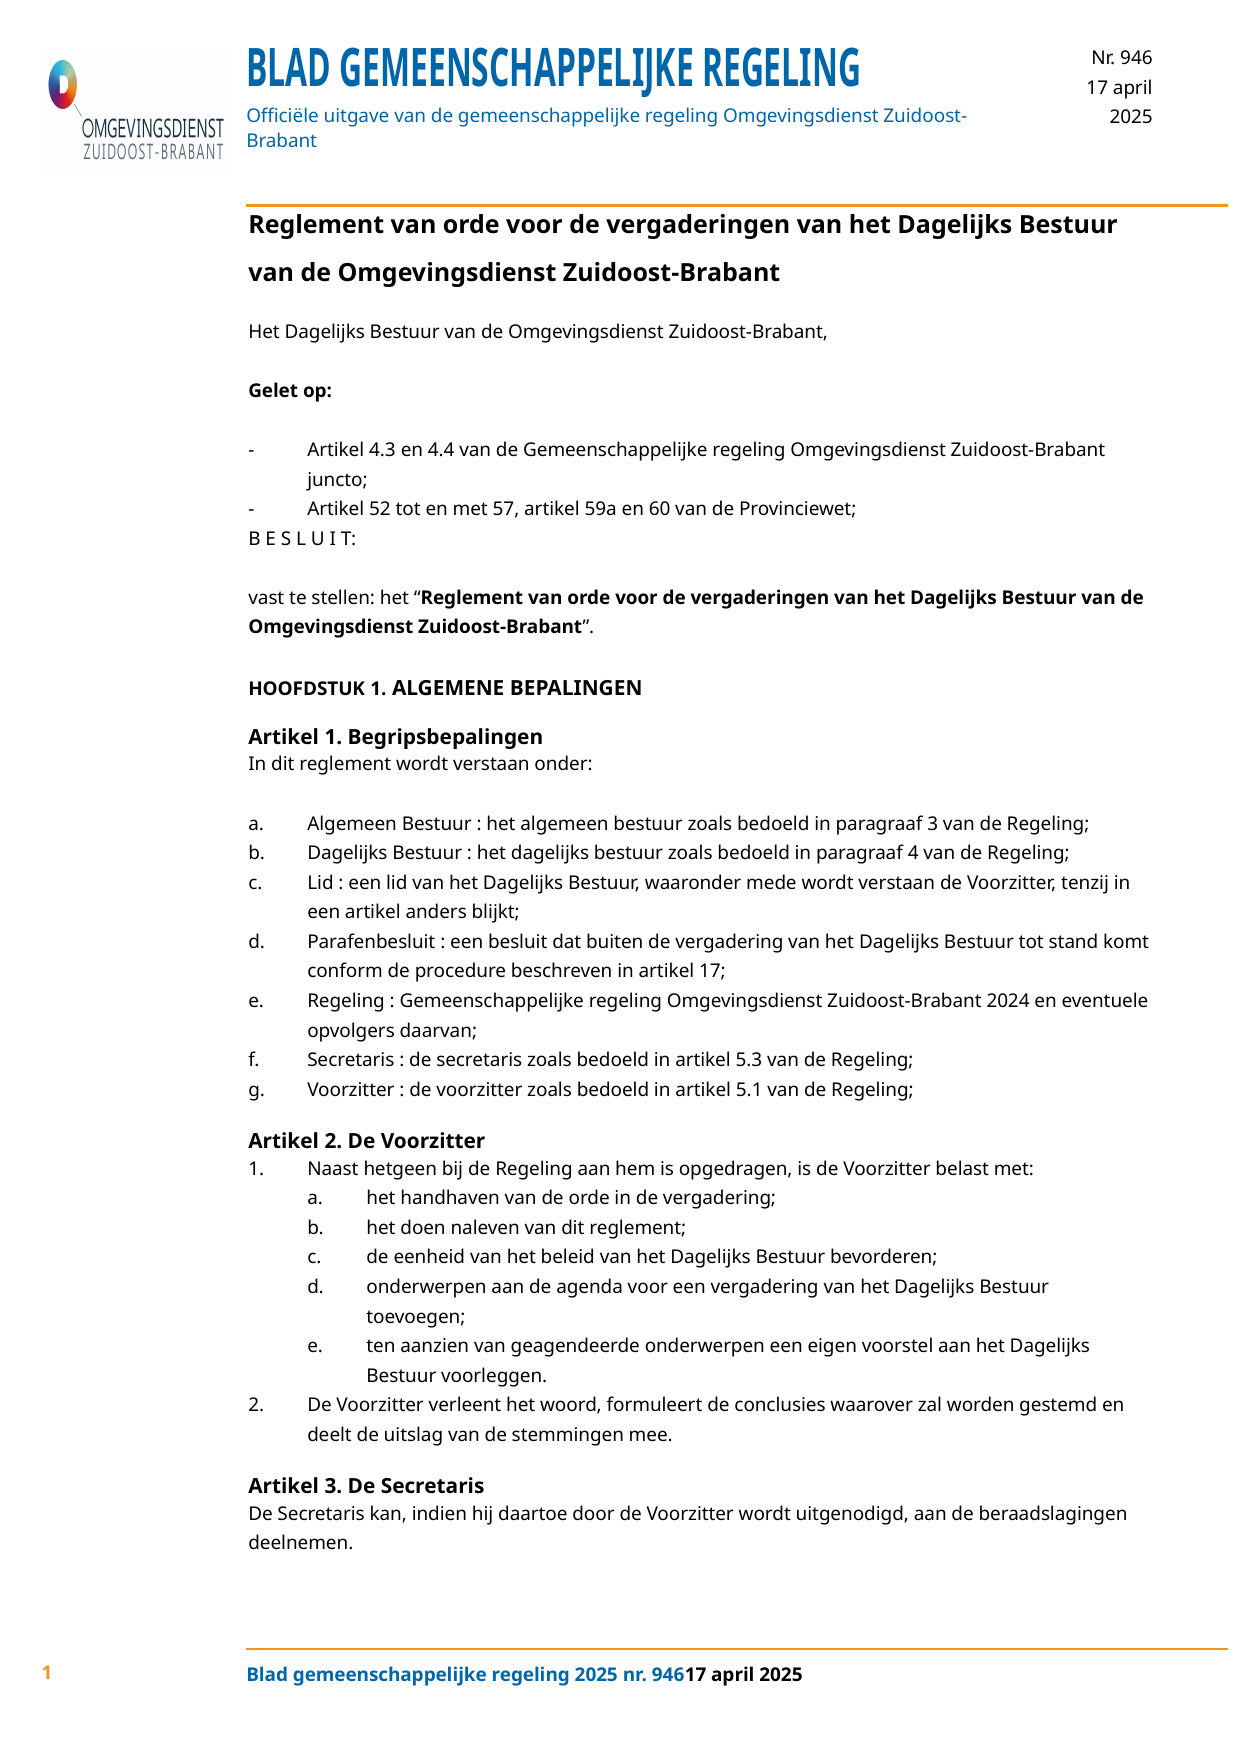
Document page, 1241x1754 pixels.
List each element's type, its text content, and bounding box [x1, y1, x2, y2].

list het handhaven van de orde in de vergadering; [307, 1184, 1152, 1210]
list Algemeen Bestuur : het algemeen bestuur zoals bedoeld in paragraaf 3 van de Regeling; [248, 810, 1152, 836]
text Artikel 3. De Secretaris [248, 1472, 1152, 1500]
text Artikel 2. De Voorzitter [248, 1126, 1152, 1155]
list Artikel 52 tot en met 57, artikel 59a en 60 van de Provinciewet; [248, 495, 1152, 521]
text B E S L U I T: [248, 525, 1152, 551]
text In dit reglement wordt verstaan onder: [248, 751, 1152, 776]
list Lid : een lid van het Dagelijks Bestuur, waaronder mede wordt verstaan de Voorzitter, tenzij in een artikel anders blijkt; [248, 869, 1152, 924]
list Voorzitter : de voorzitter zoals bedoeld in artikel 5.1 van de Regeling; [248, 1076, 1152, 1102]
list onderwerpen aan de agenda voor een vergadering van het Dagelijks Bestuur toevoegen; [307, 1273, 1152, 1328]
list Regeling : Gemeenschappelijke regeling Omgevingsdienst Zuidoost-Brabant 2024 en eventuele opvolgers daarvan; [248, 987, 1152, 1043]
text Het Dagelijks Bestuur van de Omgevingsdienst Zuidoost-Brabant, [248, 318, 1152, 344]
list Secretaris : de secretaris zoals bedoeld in artikel 5.3 van de Regeling; [248, 1046, 1152, 1072]
text Artikel 1. Begripsbepalingen [248, 722, 1152, 751]
list het doen naleven van dit reglement; [307, 1214, 1152, 1240]
text vast te stellen: het “Reglement van orde voor de vergaderingen van het Dagelijks Bestuur van de Omgevingsdienst Zuidoost-Brabant”. [248, 584, 1152, 639]
list Dagelijks Bestuur : het dagelijks bestuur zoals bedoeld in paragraaf 4 van de Regeling; [248, 839, 1152, 865]
text Reglement van orde voor de vergaderingen van het Dagelijks Bestuur van de Omgevingsdienst Zuidoost-Brabant [248, 207, 1152, 288]
text Gelet op: [248, 377, 1152, 403]
list de eenheid van het beleid van het Dagelijks Bestuur bevorderen; [307, 1244, 1152, 1269]
list De Voorzitter verleent het woord, formuleert de conclusies waarover zal worden gestemd en deelt de uitslag van de stemmingen mee. [248, 1392, 1152, 1447]
list Parafenbesluit : een besluit dat buiten de vergadering van het Dagelijks Bestuur tot stand komt conform de procedure beschreven in artikel 17; [248, 928, 1152, 983]
text De Secretaris kan, indien hij daartoe door de Voorzitter wordt uitgenodigd, aan de beraadslagingen deelnemen. [248, 1500, 1152, 1555]
list Artikel 4.3 en 4.4 van de Gemeenschappelijke regeling Omgevingsdienst Zuidoost-Brabant juncto; [248, 436, 1152, 492]
picture [41, 47, 231, 172]
list ten aanzien van geagendeerde onderwerpen een eigen voorstel aan het Dagelijks Bestuur voorleggen. [307, 1332, 1152, 1388]
text HOOFDSTUK 1. ALGEMENE BEPALINGEN [248, 673, 1152, 701]
list Naast hetgeen bij de Regeling aan hem is opgedragen, is de Voorzitter belast met: [248, 1155, 1152, 1181]
